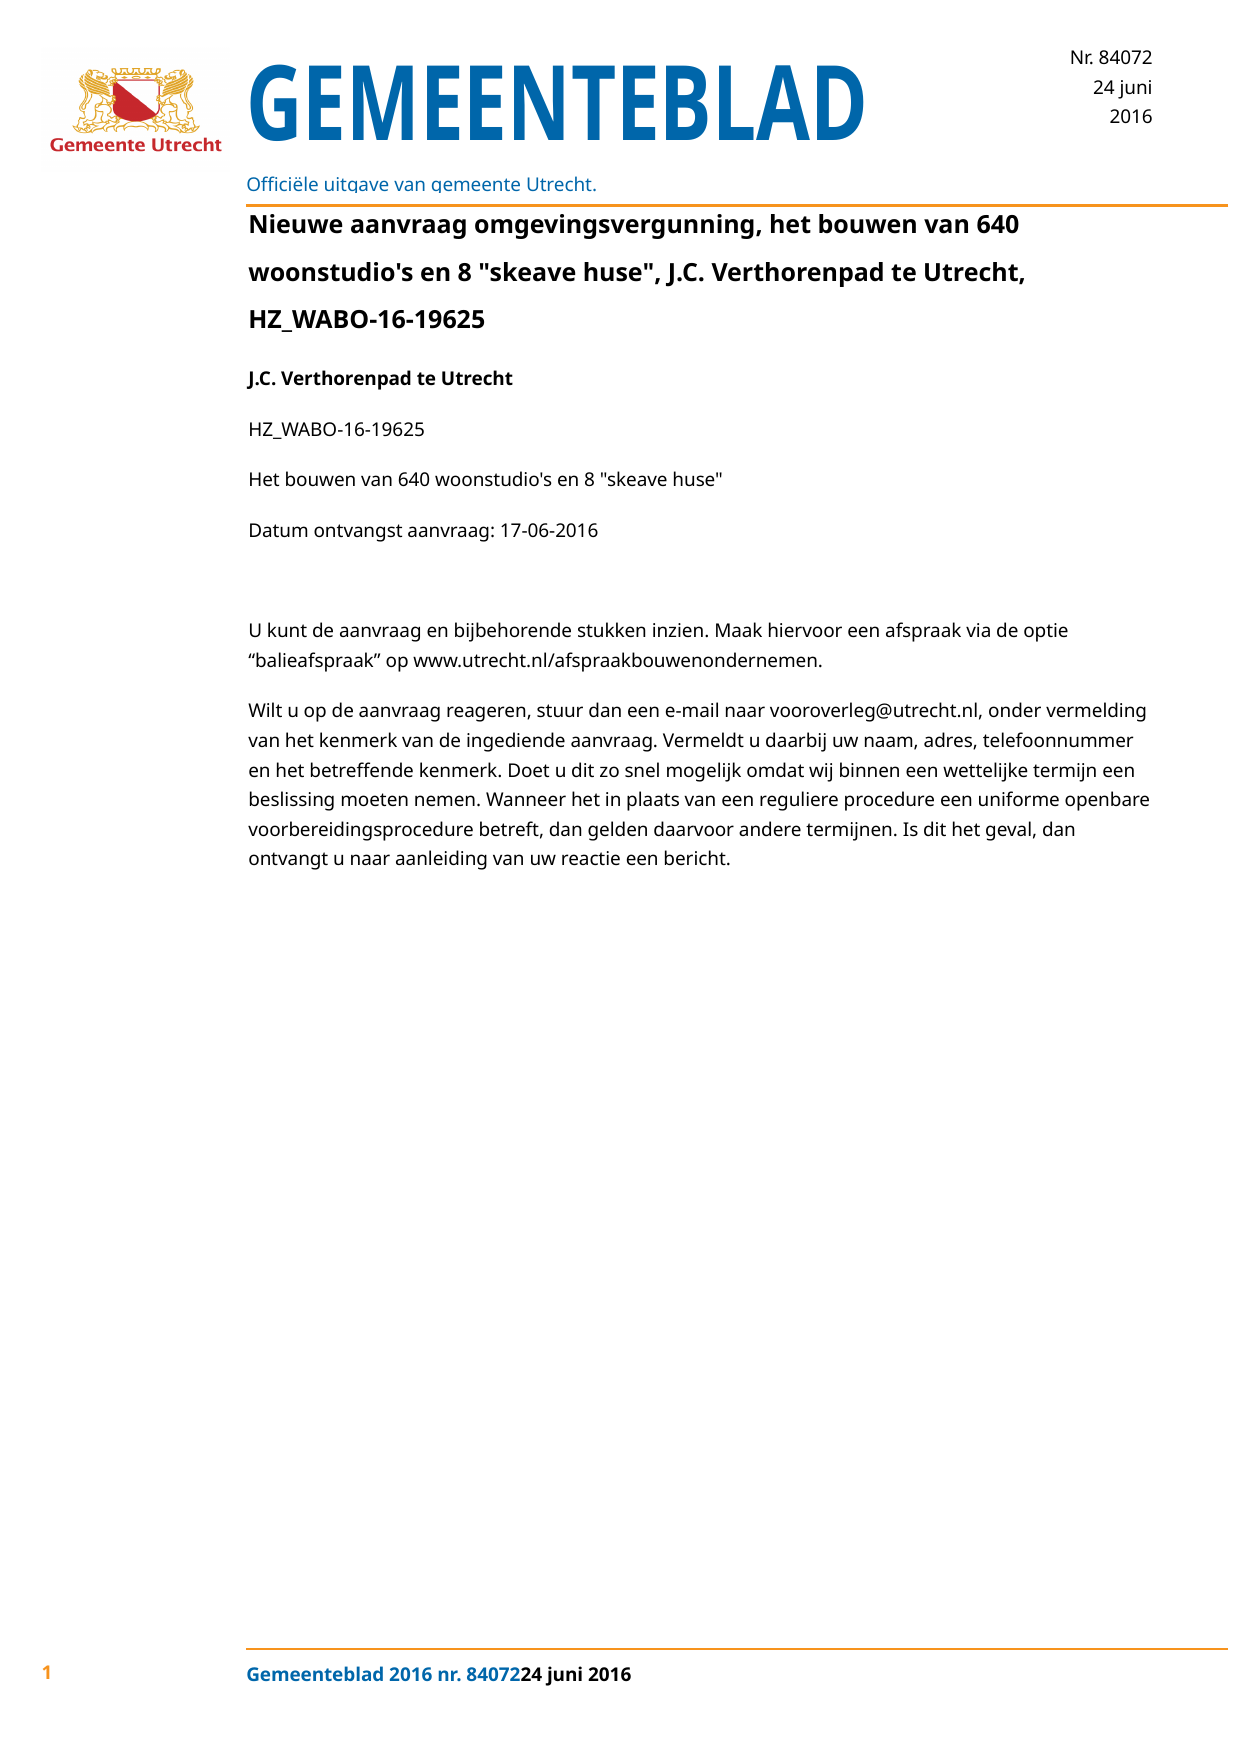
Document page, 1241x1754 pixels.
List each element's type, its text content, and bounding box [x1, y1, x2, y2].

text Datum ontvangst aanvraag: 17-06-2016 [248, 517, 1152, 542]
text U kunt de aanvraag en bijbehorende stukken inzien. Maak hiervoor een afspraak via de optie “balieafspraak” op www.utrecht.nl/afspraakbouwenondernemen. [248, 618, 1152, 673]
text Nieuwe aanvraag omgevingsvergunning, het bouwen van 640 woonstudio's en 8 "skeave huse", J.C. Verthorenpad te Utrecht, HZ_WABO-16-19625 [248, 207, 1152, 336]
text Het bouwen van 640 woonstudio's en 8 "skeave huse" [248, 466, 1152, 492]
text HZ_WABO-16-19625 [248, 416, 1152, 442]
text Wilt u op de aanvraag reageren, stuur dan een e-mail naar vooroverleg@utrecht.nl, onder vermelding van het kenmerk van de ingediende aanvraag. Vermeldt u daarbij uw naam, adres, telefoonnummer en het betreffende kenmerk. Doet u dit zo snel mogelijk omdat wij binnen een wettelijke termijn een beslissing moeten nemen. Wanneer het in plaats van een reguliere procedure een uniforme openbare voorbereidingsprocedure betreft, dan gelden daarvoor andere termijnen. Is dit het geval, dan ontvangt u naar aanleiding van uw reactie een bericht. [248, 698, 1152, 871]
picture [41, 47, 231, 172]
text J.C. Verthorenpad te Utrecht [248, 366, 1152, 391]
